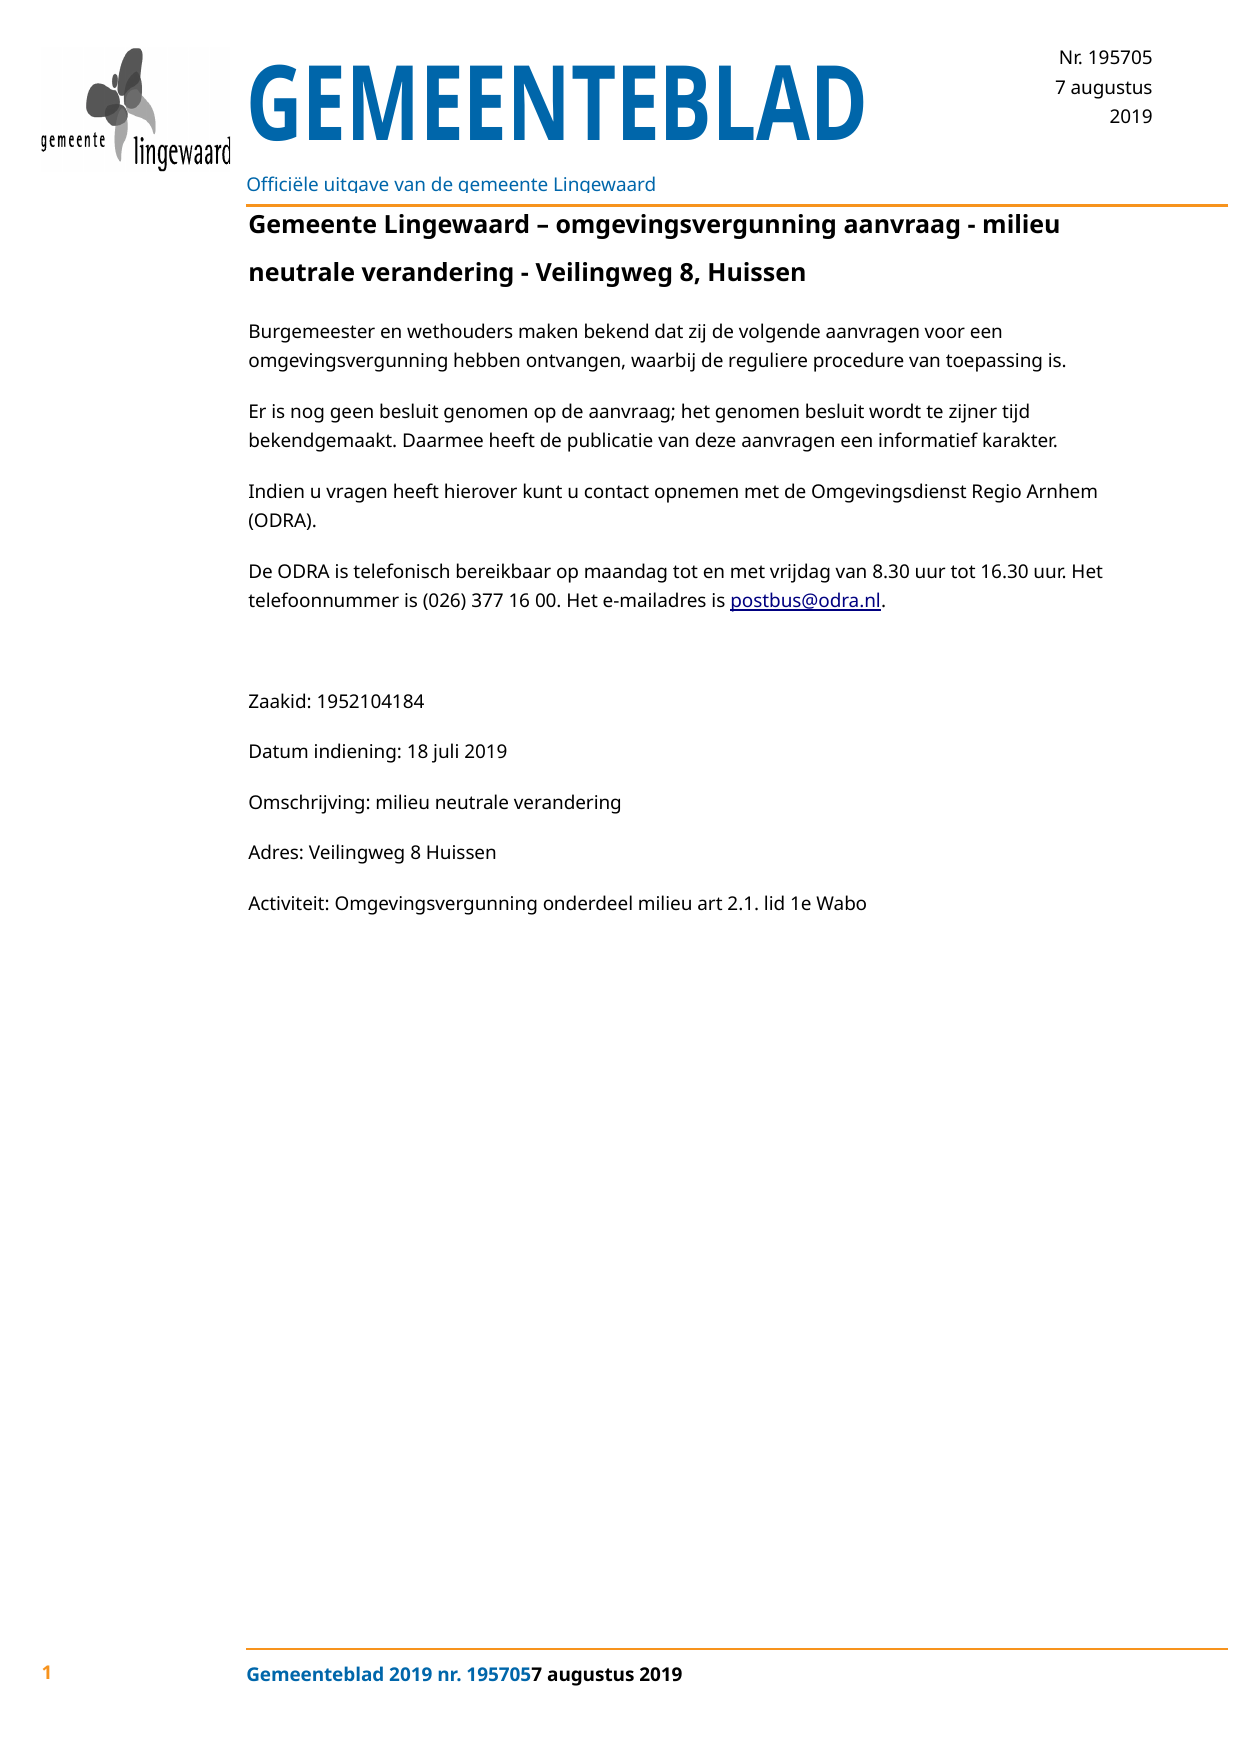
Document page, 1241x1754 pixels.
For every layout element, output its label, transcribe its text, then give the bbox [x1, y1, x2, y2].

text Gemeente Lingewaard – omgevingsvergunning aanvraag - milieu neutrale verandering - Veilingweg 8, Huissen [248, 207, 1152, 288]
text Omschrijving: milieu neutrale verandering [248, 789, 1152, 815]
text De ODRA is telefonisch bereikbaar op maandag tot en met vrijdag van 8.30 uur tot 16.30 uur. Het telefoonnummer is (026) 377 16 00. Het e-mailadres is postbus@odra.nl. [248, 558, 1152, 613]
text Indien u vragen heeft hierover kunt u contact opnemen met de Omgevingsdienst Regio Arnhem (ODRA). [248, 478, 1152, 533]
text Activiteit: Omgevingsvergunning onderdeel milieu art 2.1. lid 1e Wabo [248, 890, 1152, 916]
text Adres: Veilingweg 8 Huissen [248, 839, 1152, 865]
text Datum indiening: 18 juli 2019 [248, 739, 1152, 764]
text Burgemeester en wethouders maken bekend dat zij de volgende aanvragen voor een omgevingsvergunning hebben ontvangen, waarbij de reguliere procedure van toepassing is. [248, 318, 1152, 373]
picture [41, 47, 231, 172]
text Er is nog geen besluit genomen op de aanvraag; het genomen besluit wordt te zijner tijd bekendgemaakt. Daarmee heeft de publicatie van deze aanvragen een informatief karakter. [248, 398, 1152, 453]
text Zaakid: 1952104184 [248, 688, 1152, 714]
